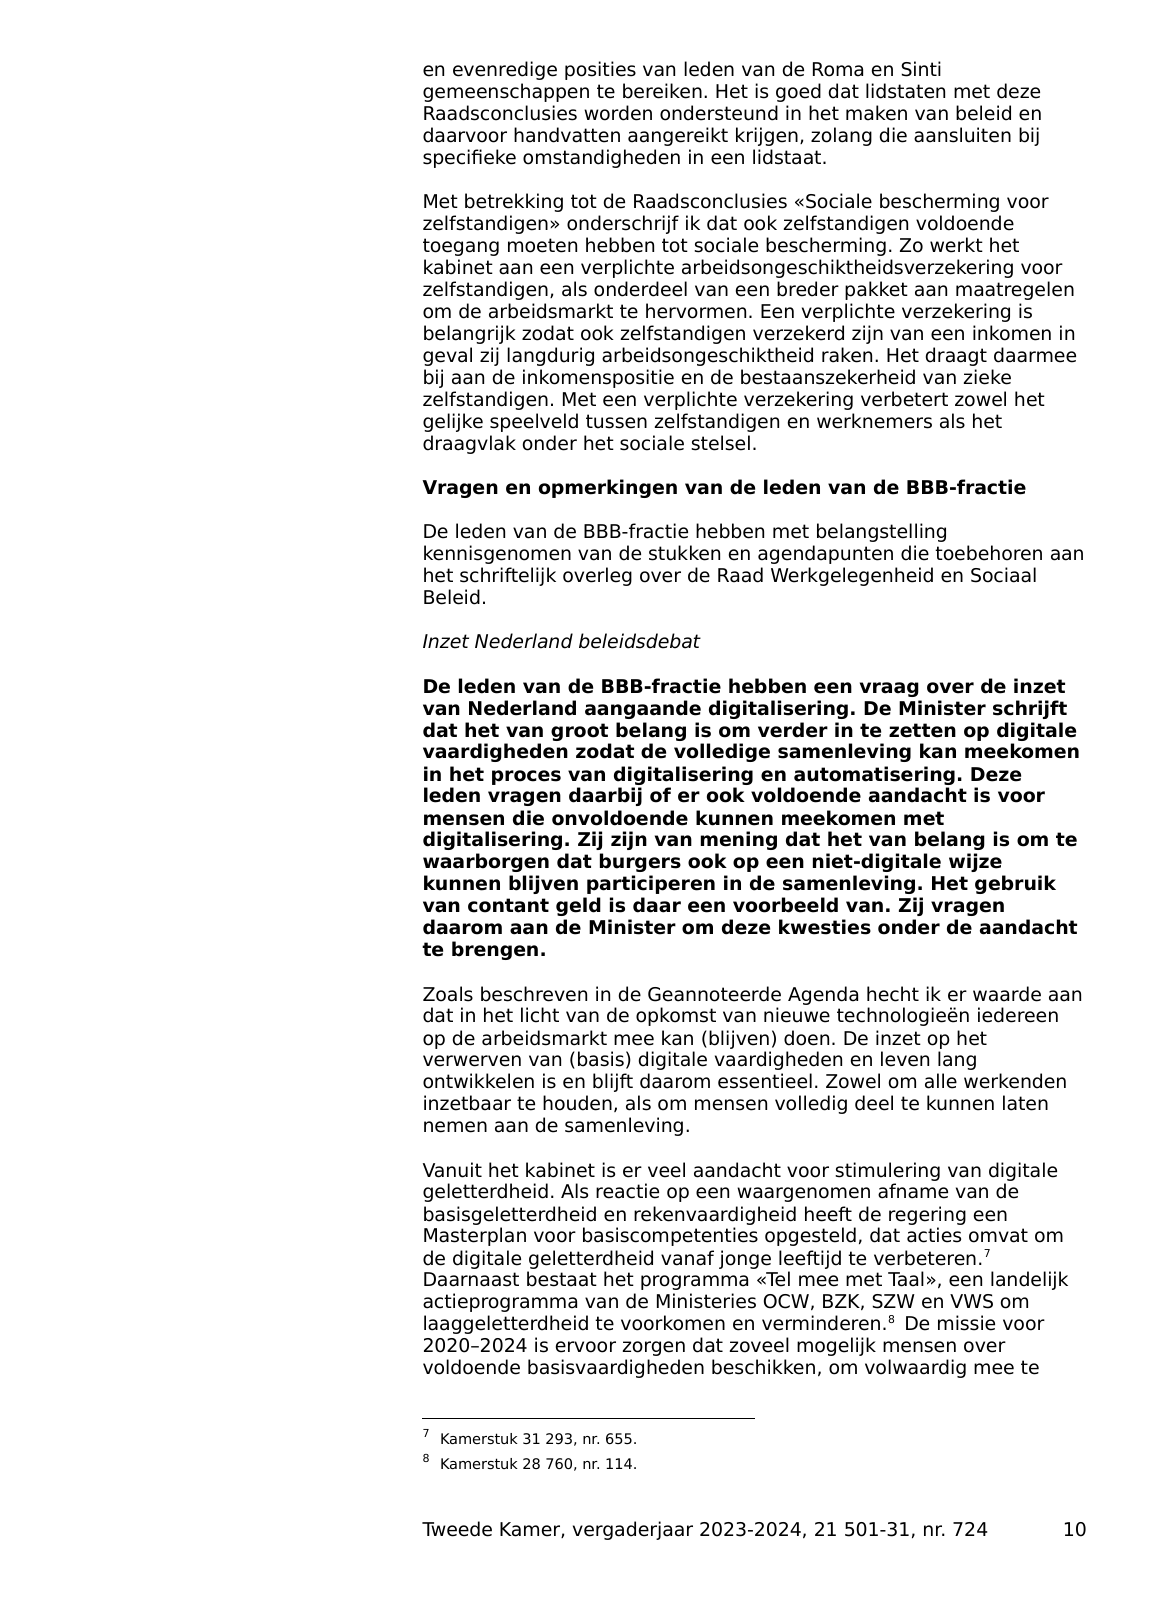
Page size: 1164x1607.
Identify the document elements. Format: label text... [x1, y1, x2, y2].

text en evenredige posities van leden van de Roma en Sinti gemeenschappen te bereiken. Het is goed dat lidstaten met deze Raadsconclusies worden ondersteund in het maken van beleid en daarvoor handvatten aangereikt krijgen, zolang die aansluiten bij specifieke omstandigheden in een lidstaat. [422, 59, 1087, 169]
text Zoals beschreven in de Geannoteerde Agenda hecht ik er waarde aan dat in het licht van de opkomst van nieuwe technologieën iedereen op de arbeidsmarkt mee kan (blijven) doen. De inzet op het verwerven van (basis) digitale vaardigheden en leven lang ontwikkelen is en blijft daarom essentieel. Zowel om alle werkenden inzetbaar te houden, als om mensen volledig deel te kunnen laten nemen aan de samenleving. [422, 983, 1087, 1137]
text Kamerstuk 31 293, nr. 655. [422, 1427, 1087, 1449]
text Kamerstuk 28 760, nr. 114. [422, 1452, 1087, 1474]
text Met betrekking tot de Raadsconclusies «Sociale bescherming voor zelfstandigen» onderschrijf ik dat ook zelfstandigen voldoende toegang moeten hebben tot sociale bescherming. Zo werkt het kabinet aan een verplichte arbeidsongeschiktheidsverzekering voor zelfstandigen, als onderdeel van een breder pakket aan maatregelen om de arbeidsmarkt te hervormen. Een verplichte verzekering is belangrijk zodat ook zelfstandigen verzekerd zijn van een inkomen in geval zij langdurig arbeidsongeschiktheid raken. Het draagt daarmee bij aan de inkomenspositie en de bestaanszekerheid van zieke zelfstandigen. Met een verplichte verzekering verbetert zowel het gelijke speelveld tussen zelfstandigen en werknemers als het draagvlak onder het sociale stelsel. [422, 191, 1087, 455]
subtitle Vragen en opmerkingen van de leden van de BBB-fractie [422, 477, 1087, 499]
subtitle Inzet Nederland beleidsdebat [422, 631, 1087, 653]
text De leden van de BBB-fractie hebben een vraag over de inzet van Nederland aangaande digitalisering. De Minister schrijft dat het van groot belang is om verder in te zetten op digitale vaardigheden zodat de volledige samenleving kan meekomen in het proces van digitalisering en automatisering. Deze leden vragen daarbij of er ook voldoende aandacht is voor mensen die onvoldoende kunnen meekomen met digitalisering. Zij zijn van mening dat het van belang is om te waarborgen dat burgers ook op een niet-digitale wijze kunnen blijven participeren in de samenleving. Het gebruik van contant geld is daar een voorbeeld van. Zij vragen daarom aan de Minister om deze kwesties onder de aandacht te brengen. [422, 676, 1087, 961]
text De leden van de BBB-fractie hebben met belangstelling kennisgenomen van de stukken en agendapunten die toebehoren aan het schriftelijk overleg over de Raad Werkgelegenheid en Sociaal Beleid. [422, 521, 1087, 609]
text Vanuit het kabinet is er veel aandacht voor stimulering van digitale geletterdheid. Als reactie op een waargenomen afname van de basisgeletterdheid en rekenvaardigheid heeft de regering een Masterplan voor basiscompetenties opgesteld, dat acties omvat om de digitale geletterdheid vanaf jonge leeftijd te verbeteren. Daarnaast bestaat het programma «Tel mee met Taal», een landelijk actieprogramma van de Ministeries OCW, BZK, SZW en VWS om laaggeletterdheid te voorkomen en verminderen. De missie voor 2020–2024 is ervoor zorgen dat zoveel mogelijk mensen over voldoende basisvaardigheden beschikken, om volwaardig mee te [422, 1159, 1087, 1379]
